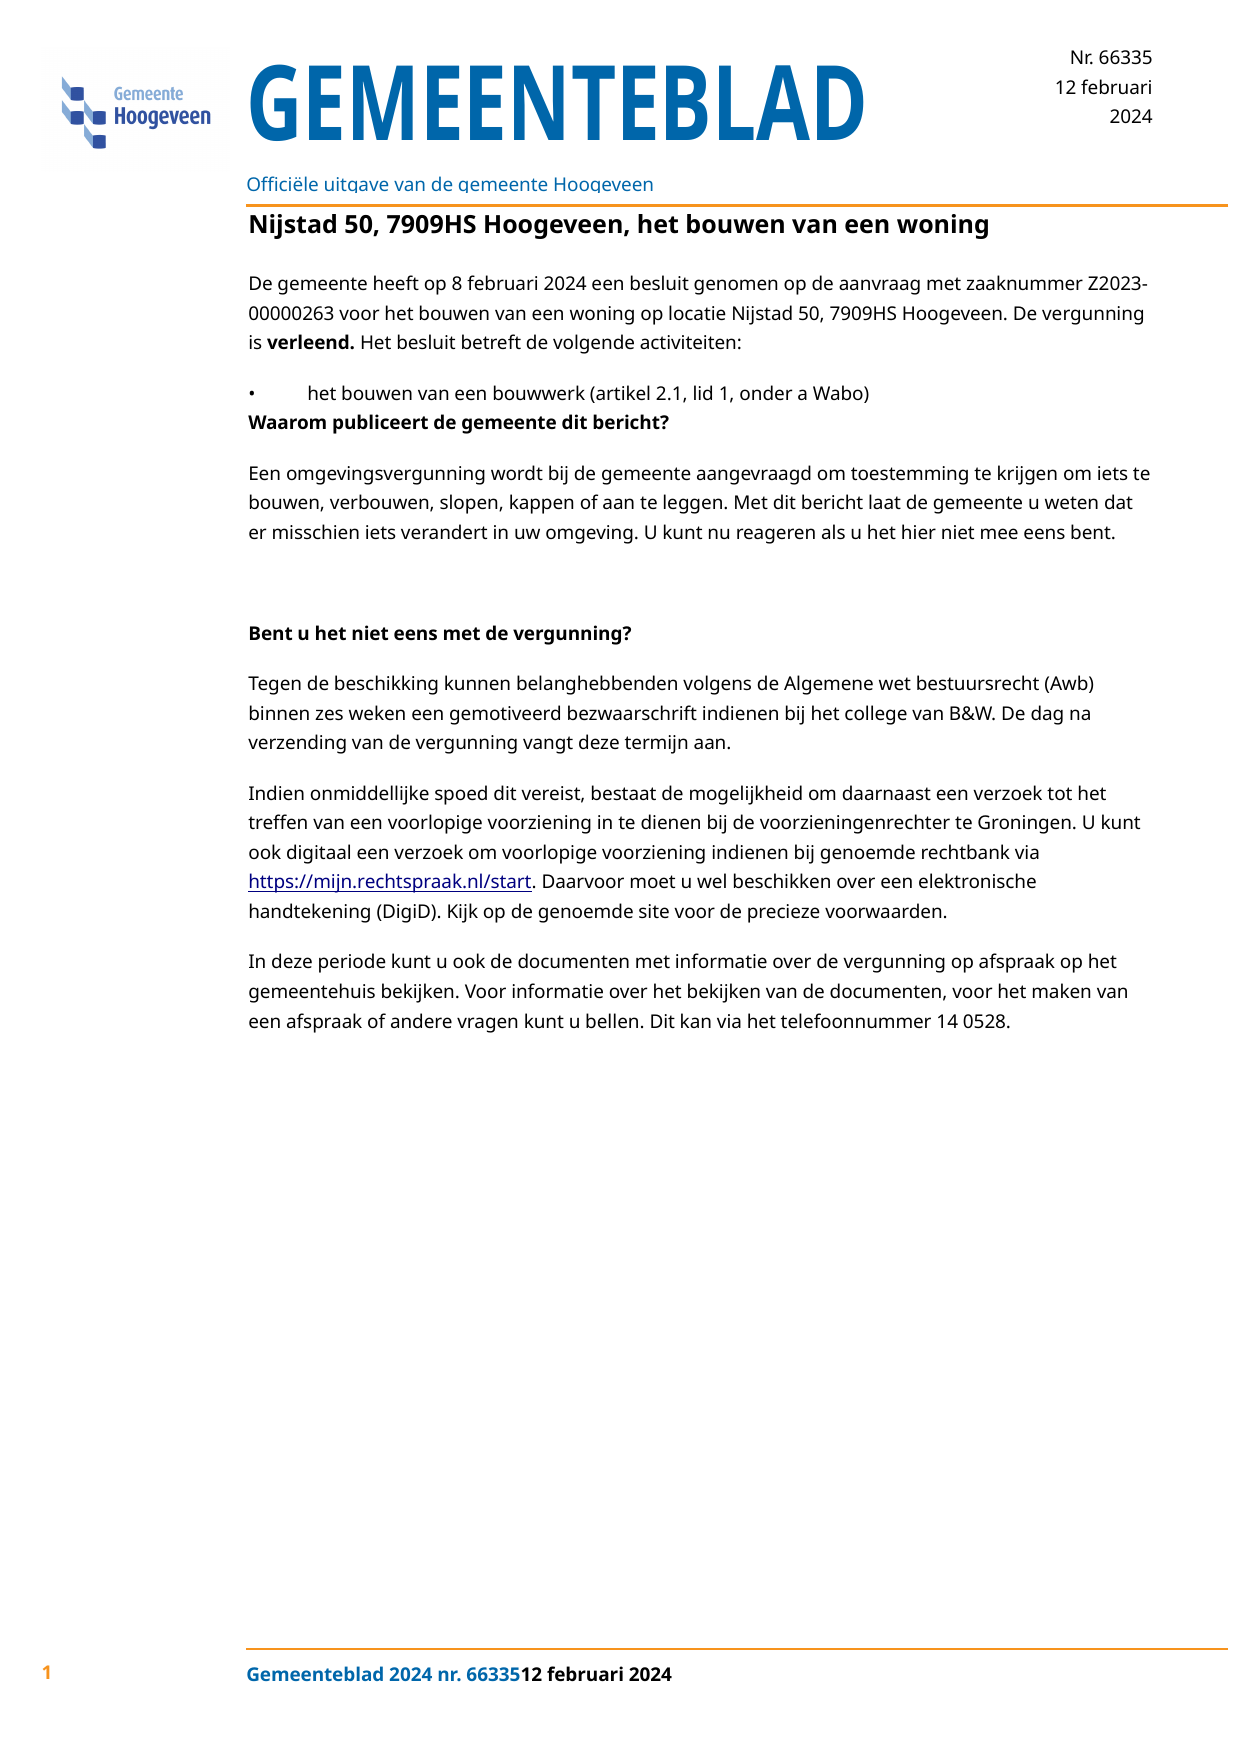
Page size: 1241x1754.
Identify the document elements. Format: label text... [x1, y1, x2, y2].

text Tegen de beschikking kunnen belanghebbenden volgens de Algemene wet bestuursrecht (Awb) binnen zes weken een gemotiveerd bezwaarschrift indienen bij het college van B&W. De dag na verzending van de vergunning vangt deze termijn aan. [248, 670, 1152, 755]
list het bouwen van een bouwwerk (artikel 2.1, lid 1, onder a Wabo) [248, 380, 1152, 406]
text Waarom publiceert de gemeente dit bericht? [248, 409, 1152, 435]
text De gemeente heeft op 8 februari 2024 een besluit genomen op de aanvraag met zaaknummer Z2023-00000263 voor het bouwen van een woning op locatie Nijstad 50, 7909HS Hoogeveen. De vergunning is verleend. Het besluit betreft de volgende activiteiten: [248, 270, 1152, 355]
text Bent u het niet eens met de vergunning? [248, 620, 1152, 646]
text Indien onmiddellijke spoed dit vereist, bestaat de mogelijkheid om daarnaast een verzoek tot het treffen van een voorlopige voorziening in te dienen bij de voorzieningenrechter te Groningen. U kunt ook digitaal een verzoek om voorlopige voorziening indienen bij genoemde rechtbank via https://mijn.rechtspraak.nl/start. Daarvoor moet u wel beschikken over een elektronische handtekening (DigiD). Kijk op de genoemde site voor de precieze voorwaarden. [248, 780, 1152, 924]
picture [41, 47, 231, 172]
text Nijstad 50, 7909HS Hoogeveen, het bouwen van een woning [248, 207, 1152, 241]
text In deze periode kunt u ook de documenten met informatie over de vergunning op afspraak op het gemeentehuis bekijken. Voor informatie over het bekijken van de documenten, voor het maken van een afspraak of andere vragen kunt u bellen. Dit kan via het telefoonnummer 14 0528. [248, 949, 1152, 1033]
text Een omgevingsvergunning wordt bij de gemeente aangevraagd om toestemming te krijgen om iets te bouwen, verbouwen, slopen, kappen of aan te leggen. Met dit bericht laat de gemeente u weten dat er misschien iets verandert in uw omgeving. U kunt nu reageren als u het hier niet mee eens bent. [248, 460, 1152, 545]
